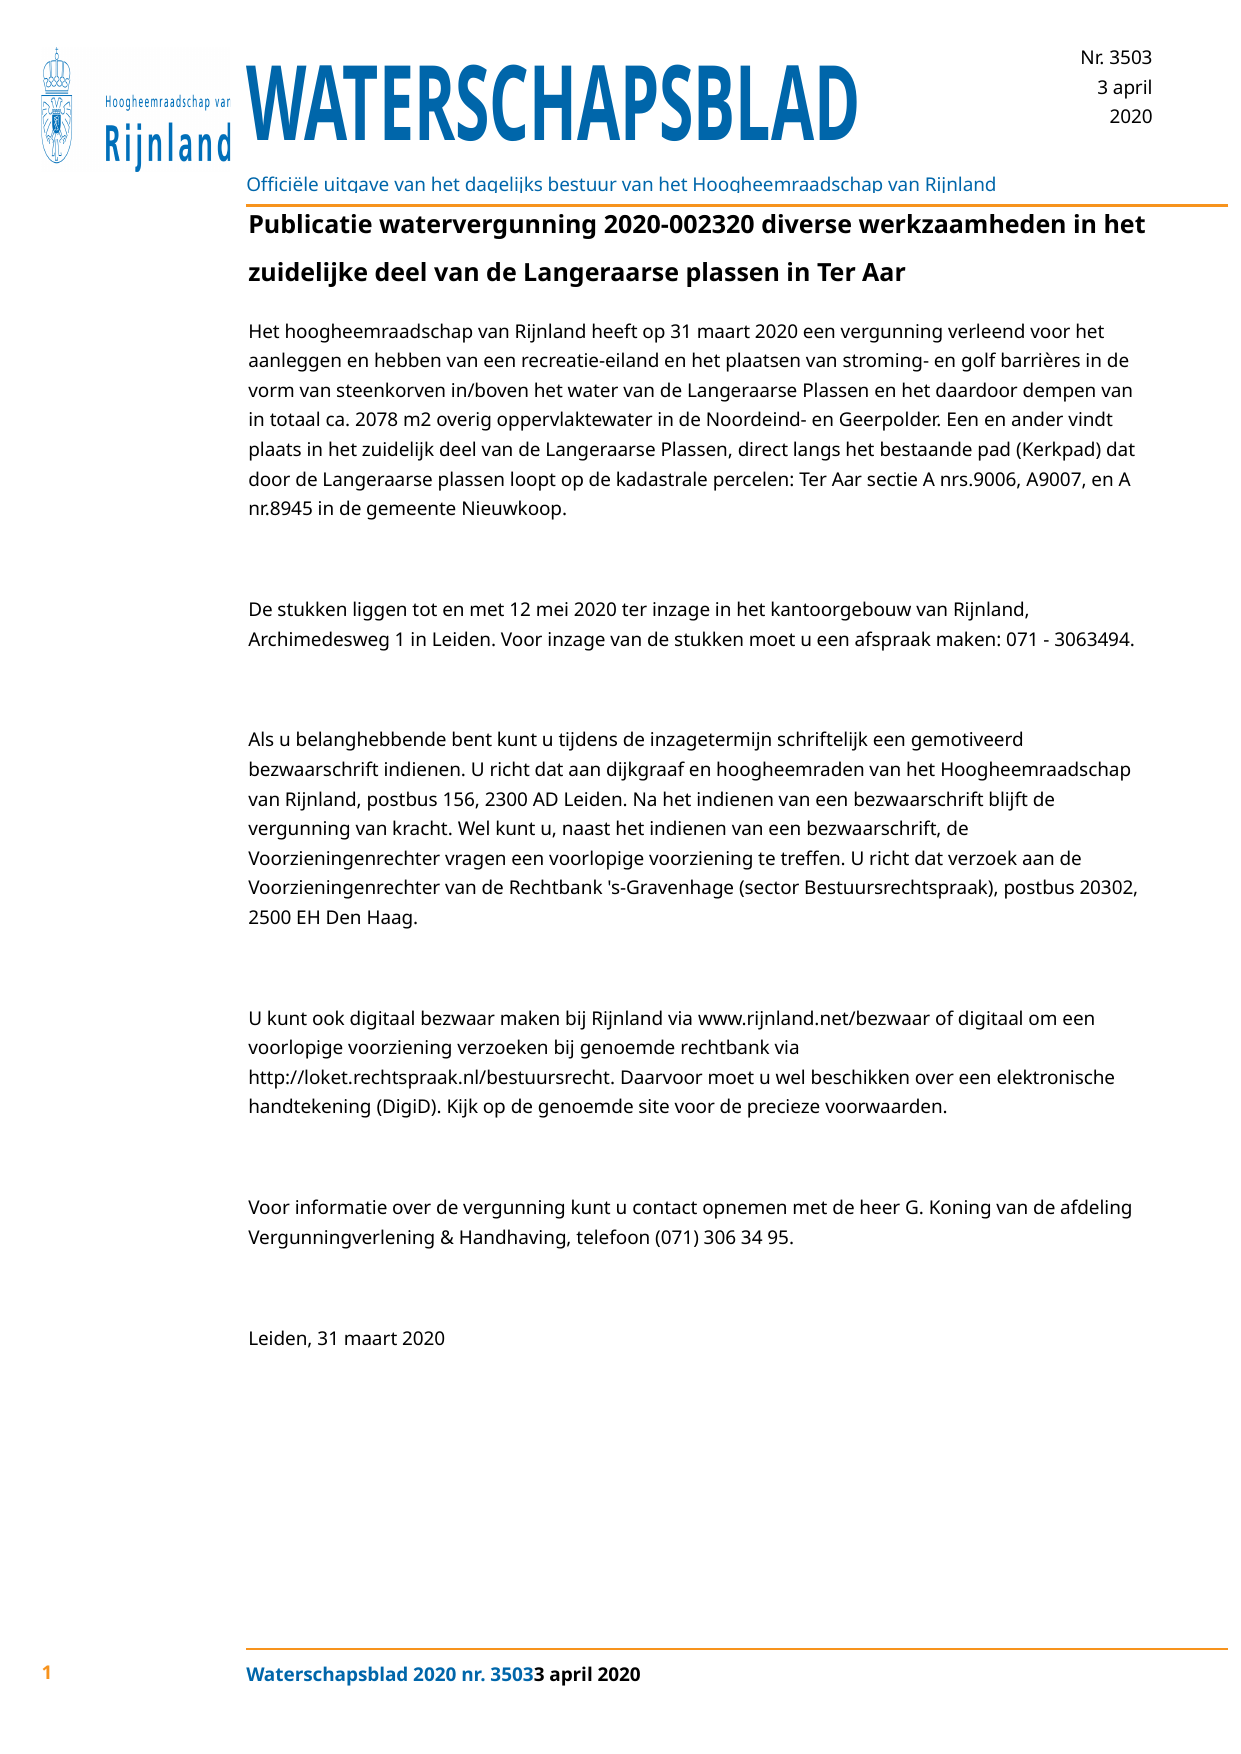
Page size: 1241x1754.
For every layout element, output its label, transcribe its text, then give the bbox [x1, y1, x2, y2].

text U kunt ook digitaal bezwaar maken bij Rijnland via www.rijnland.net/bezwaar of digitaal om een voorlopige voorziening verzoeken bij genoemde rechtbank via http://loket.rechtspraak.nl/bestuursrecht. Daarvoor moet u wel beschikken over een elektronische handtekening (DigiD). Kijk op de genoemde site voor de precieze voorwaarden. [248, 1005, 1152, 1119]
text Als u belanghebbende bent kunt u tijdens de inzagetermijn schriftelijk een gemotiveerd bezwaarschrift indienen. U richt dat aan dijkgraaf en hoogheemraden van het Hoogheemraadschap van Rijnland, postbus 156, 2300 AD Leiden. Na het indienen van een bezwaarschrift blijft de vergunning van kracht. Wel kunt u, naast het indienen van een bezwaarschrift, de Voorzieningenrechter vragen een voorlopige voorziening te treffen. U richt dat verzoek aan de Voorzieningenrechter van de Rechtbank 's-Gravenhage (sector Bestuursrechtspraak), postbus 20302, 2500 EH Den Haag. [248, 727, 1152, 930]
text Leiden, 31 maart 2020 [248, 1325, 1152, 1351]
text De stukken liggen tot en met 12 mei 2020 ter inzage in het kantoorgebouw van Rijnland, Archimedesweg 1 in Leiden. Voor inzage van de stukken moet u een afspraak maken: 071 - 3063494. [248, 596, 1152, 652]
text Publicatie watervergunning 2020-002320 diverse werkzaamheden in het zuidelijke deel van de Langeraarse plassen in Ter Aar [248, 207, 1152, 288]
text Het hoogheemraadschap van Rijnland heeft op 31 maart 2020 een vergunning verleend voor het aanleggen en hebben van een recreatie-eiland en het plaatsen van stroming- en golf barrières in de vorm van steenkorven in/boven het water van de Langeraarse Plassen en het daardoor dempen van in totaal ca. 2078 m2 overig oppervlaktewater in de Noordeind- en Geerpolder. Een en ander vindt plaats in het zuidelijk deel van de Langeraarse Plassen, direct langs het bestaande pad (Kerkpad) dat door de Langeraarse plassen loopt op de kadastrale percelen: Ter Aar sectie A nrs.9006, A9007, en A nr.8945 in de gemeente Nieuwkoop. [248, 318, 1152, 521]
picture [41, 47, 231, 172]
text Voor informatie over de vergunning kunt u contact opnemen met de heer G. Koning van de afdeling Vergunningverlening & Handhaving, telefoon (071) 306 34 95. [248, 1194, 1152, 1250]
